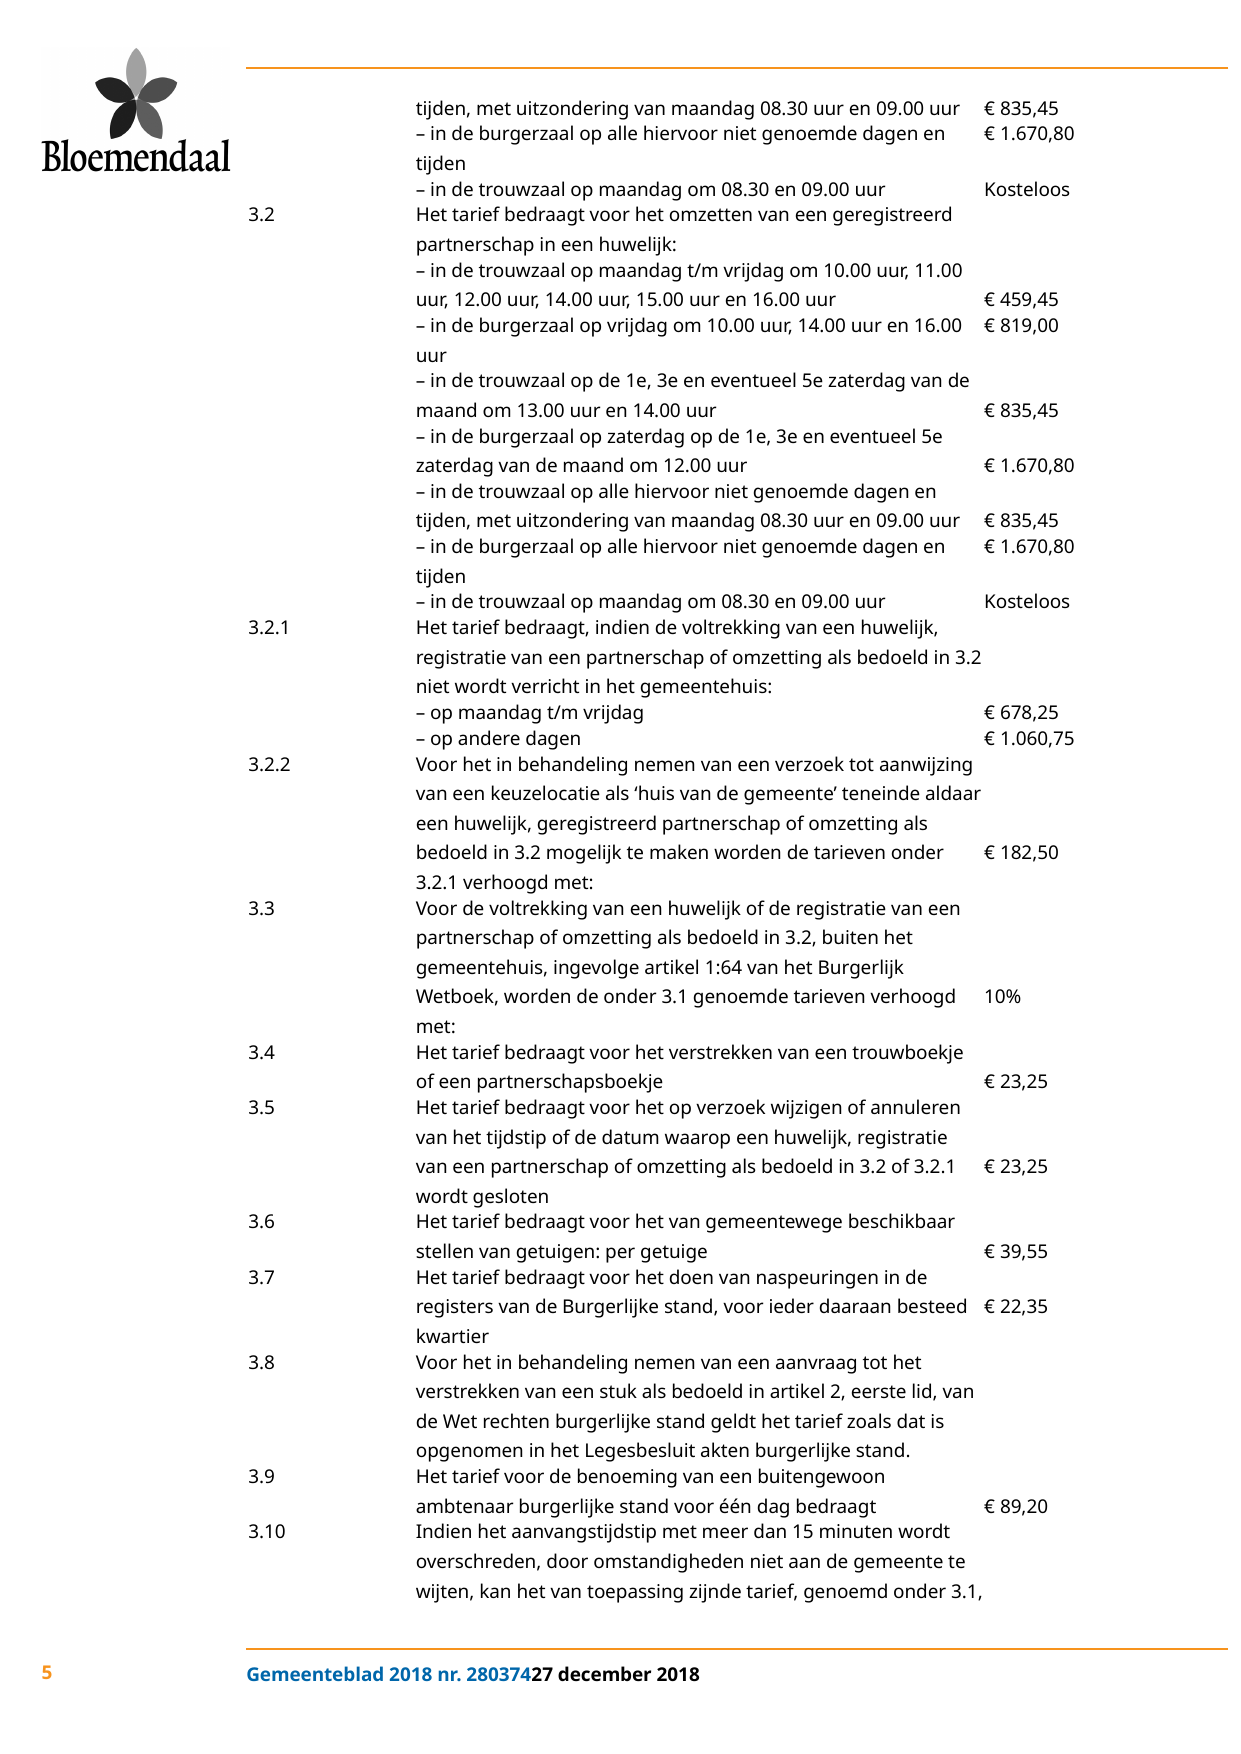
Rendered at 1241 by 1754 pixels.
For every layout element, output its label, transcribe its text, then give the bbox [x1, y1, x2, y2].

table_cell Voor de voltrekking van een huwelijk of de registratie van een partnerschap of omzetting als bedoeld in 3.2, buiten het gemeentehuis, ingevolge artikel 1:64 van het Burgerlijk Wetboek, worden de onder 3.1 genoemde tarieven verhoogd met: [416, 895, 984, 1039]
table_cell 3.7 [248, 1264, 416, 1349]
table_cell [984, 202, 1152, 257]
table_cell [248, 95, 416, 121]
table_cell 3.5 [248, 1094, 416, 1209]
table_cell € 819,00 [984, 312, 1152, 367]
table_cell € 22,35 [984, 1264, 1152, 1349]
table_cell Het tarief bedraagt voor het van gemeentewege beschikbaar stellen van getuigen: per getuige [416, 1209, 984, 1264]
table_cell € 835,45 [984, 368, 1152, 423]
table_cell [248, 478, 416, 533]
table_cell [984, 615, 1152, 699]
table_cell 3.3 [248, 895, 416, 1039]
table_cell – in de trouwzaal op de 1e, 3e en eventueel 5e zaterdag van de maand om 13.00 uur en 14.00 uur [416, 368, 984, 423]
table_cell [984, 1519, 1152, 1604]
table_cell – in de trouwzaal op maandag om 08.30 en 09.00 uur [416, 589, 984, 614]
table_cell Voor het in behandeling nemen van een verzoek tot aanwijzing van een keuzelocatie als ‘huis van de gemeente’ teneinde aldaar een huwelijk, geregistreerd partnerschap of omzetting als bedoeld in 3.2 mogelijk te maken worden de tarieven onder 3.2.1 verhoogd met: [416, 751, 984, 895]
table_cell [248, 725, 416, 751]
table_cell Het tarief bedraagt voor het doen van naspeuringen in de registers van de Burgerlijke stand, voor ieder daaraan besteed kwartier [416, 1264, 984, 1349]
table_cell € 182,50 [984, 751, 1152, 895]
table_cell 10% [984, 895, 1152, 1039]
table_cell [248, 368, 416, 423]
table_cell 3.4 [248, 1039, 416, 1094]
table_cell – in de burgerzaal op vrijdag om 10.00 uur, 14.00 uur en 16.00 uur [416, 312, 984, 367]
table_cell – op andere dagen [416, 725, 984, 751]
table_cell [248, 176, 416, 202]
table_cell € 39,55 [984, 1209, 1152, 1264]
table_cell [248, 589, 416, 614]
table_cell – in de burgerzaal op alle hiervoor niet genoemde dagen en tijden [416, 534, 984, 589]
table_cell 3.10 [248, 1519, 416, 1604]
table_cell tijden, met uitzondering van maandag 08.30 uur en 09.00 uur [416, 95, 984, 121]
table_cell 3.2.1 [248, 615, 416, 699]
table_cell – in de burgerzaal op zaterdag op de 1e, 3e en eventueel 5e zaterdag van de maand om 12.00 uur [416, 423, 984, 478]
table_cell – in de trouwzaal op alle hiervoor niet genoemde dagen en tijden, met uitzondering van maandag 08.30 uur en 09.00 uur [416, 478, 984, 533]
table_cell 3.9 [248, 1464, 416, 1519]
table_cell Het tarief bedraagt voor het omzetten van een geregistreerd partnerschap in een huwelijk: [416, 202, 984, 257]
table_cell 3.6 [248, 1209, 416, 1264]
table_cell – in de trouwzaal op maandag om 08.30 en 09.00 uur [416, 176, 984, 202]
table_cell 3.2.2 [248, 751, 416, 895]
table_cell 3.2 [248, 202, 416, 257]
table_cell – op maandag t/m vrijdag [416, 699, 984, 725]
table_cell Het tarief bedraagt voor het verstrekken van een trouwboekje of een partnerschapsboekje [416, 1039, 984, 1094]
table_cell Het tarief bedraagt voor het op verzoek wijzigen of annuleren van het tijdstip of de datum waarop een huwelijk, registratie van een partnerschap of omzetting als bedoeld in 3.2 of 3.2.1 wordt gesloten [416, 1094, 984, 1209]
table_cell [248, 257, 416, 312]
table_cell € 23,25 [984, 1039, 1152, 1094]
table_cell € 23,25 [984, 1094, 1152, 1209]
table_cell Kosteloos [984, 176, 1152, 202]
table_cell € 1.670,80 [984, 534, 1152, 589]
table_cell € 835,45 [984, 478, 1152, 533]
table_cell – in de trouwzaal op maandag t/m vrijdag om 10.00 uur, 11.00 uur, 12.00 uur, 14.00 uur, 15.00 uur en 16.00 uur [416, 257, 984, 312]
picture [41, 47, 231, 172]
table_cell € 89,20 [984, 1464, 1152, 1519]
table_cell 3.8 [248, 1349, 416, 1463]
table_cell Kosteloos [984, 589, 1152, 614]
table_cell € 1.060,75 [984, 725, 1152, 751]
table_cell € 1.670,80 [984, 423, 1152, 478]
table_cell Voor het in behandeling nemen van een aanvraag tot het verstrekken van een stuk als bedoeld in artikel 2, eerste lid, van de Wet rechten burgerlijke stand geldt het tarief zoals dat is opgenomen in het Legesbesluit akten burgerlijke stand. [416, 1349, 984, 1463]
table_cell [248, 534, 416, 589]
table_cell € 1.670,80 [984, 121, 1152, 176]
table_cell [984, 1349, 1152, 1463]
table_cell € 835,45 [984, 95, 1152, 121]
table_cell – in de burgerzaal op alle hiervoor niet genoemde dagen en tijden [416, 121, 984, 176]
table_cell [248, 121, 416, 176]
table_cell [248, 699, 416, 725]
table_cell Het tarief bedraagt, indien de voltrekking van een huwelijk, registratie van een partnerschap of omzetting als bedoeld in 3.2 niet wordt verricht in het gemeentehuis: [416, 615, 984, 699]
table_cell Indien het aanvangstijdstip met meer dan 15 minuten wordt overschreden, door omstandigheden niet aan de gemeente te wijten, kan het van toepassing zijnde tarief, genoemd onder 3.1, [416, 1519, 984, 1604]
table_cell [248, 312, 416, 367]
table_cell Het tarief voor de benoeming van een buitengewoon ambtenaar burgerlijke stand voor één dag bedraagt [416, 1464, 984, 1519]
table_cell € 678,25 [984, 699, 1152, 725]
table_cell [248, 423, 416, 478]
table_cell € 459,45 [984, 257, 1152, 312]
